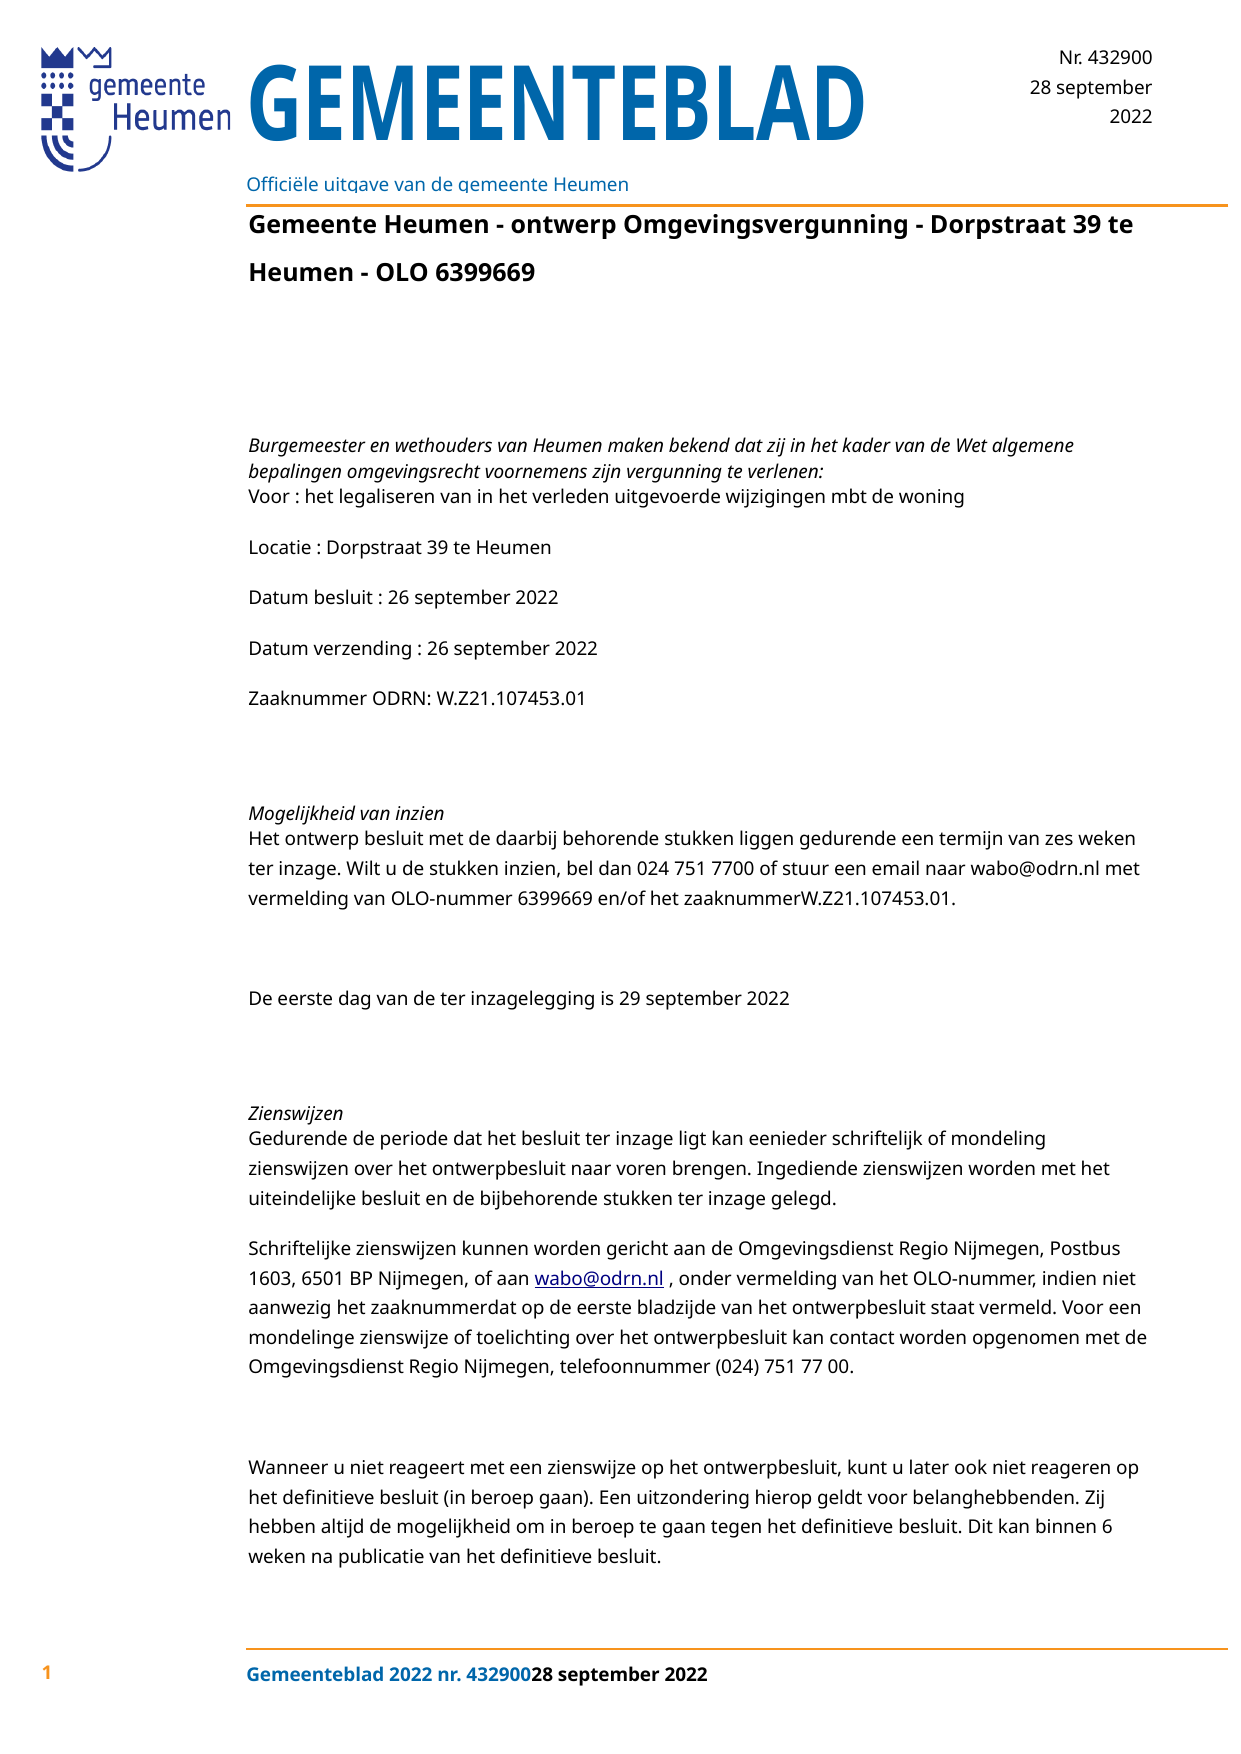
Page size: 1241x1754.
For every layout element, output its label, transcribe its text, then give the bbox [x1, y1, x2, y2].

text Mogelijkheid van inzien [248, 800, 1152, 826]
text Het ontwerp besluit met de daarbij behorende stukken liggen gedurende een termijn van zes weken ter inzage. Wilt u de stukken inzien, bel dan 024 751 7700 of stuur een email naar wabo@odrn.nl met vermelding van OLO-nummer 6399669 en/of het zaaknummerW.Z21.107453.01. [248, 826, 1152, 910]
text Wanneer u niet reageert met een zienswijze op het ontwerpbesluit, kunt u later ook niet reageren op het definitieve besluit (in beroep gaan). Een uitzondering hierop geldt voor belanghebbenden. Zij hebben altijd de mogelijkheid om in beroep te gaan tegen het definitieve besluit. Dit kan binnen 6 weken na publicatie van het definitieve besluit. [248, 1454, 1152, 1569]
text Schriftelijke zienswijzen kunnen worden gericht aan de Omgevingsdienst Regio Nijmegen, Postbus 1603, 6501 BP Nijmegen, of aan wabo@odrn.nl , onder vermelding van het OLO-nummer, indien niet aanwezig het zaaknummerdat op de eerste bladzijde van het ontwerpbesluit staat vermeld. Voor een mondelinge zienswijze of toelichting over het ontwerpbesluit kan contact worden opgenomen met de Omgevingsdienst Regio Nijmegen, telefoonnummer (024) 751 77 00. [248, 1235, 1152, 1379]
picture [41, 47, 231, 172]
text Voor : het legaliseren van in het verleden uitgevoerde wijzigingen mbt de woning [248, 484, 1152, 509]
text Gemeente Heumen - ontwerp Omgevingsvergunning - Dorpstraat 39 te Heumen - OLO 6399669 [248, 207, 1152, 288]
text De eerste dag van de ter inzagelegging is 29 september 2022 [248, 986, 1152, 1011]
text Locatie : Dorpstraat 39 te Heumen [248, 534, 1152, 560]
text Datum verzending : 26 september 2022 [248, 635, 1152, 661]
text Zaaknummer ODRN: W.Z21.107453.01 [248, 685, 1152, 711]
text Zienswijzen [248, 1100, 1152, 1126]
text Datum besluit : 26 september 2022 [248, 584, 1152, 610]
text Burgemeester en wethouders van Heumen maken bekend dat zij in het kader van de Wet algemene bepalingen omgevingsrecht voornemens zijn vergunning te verlenen: [248, 432, 1152, 484]
text Gedurende de periode dat het besluit ter inzage ligt kan eenieder schriftelijk of mondeling zienswijzen over het ontwerpbesluit naar voren brengen. Ingediende zienswijzen worden met het uiteindelijke besluit en de bijbehorende stukken ter inzage gelegd. [248, 1126, 1152, 1211]
